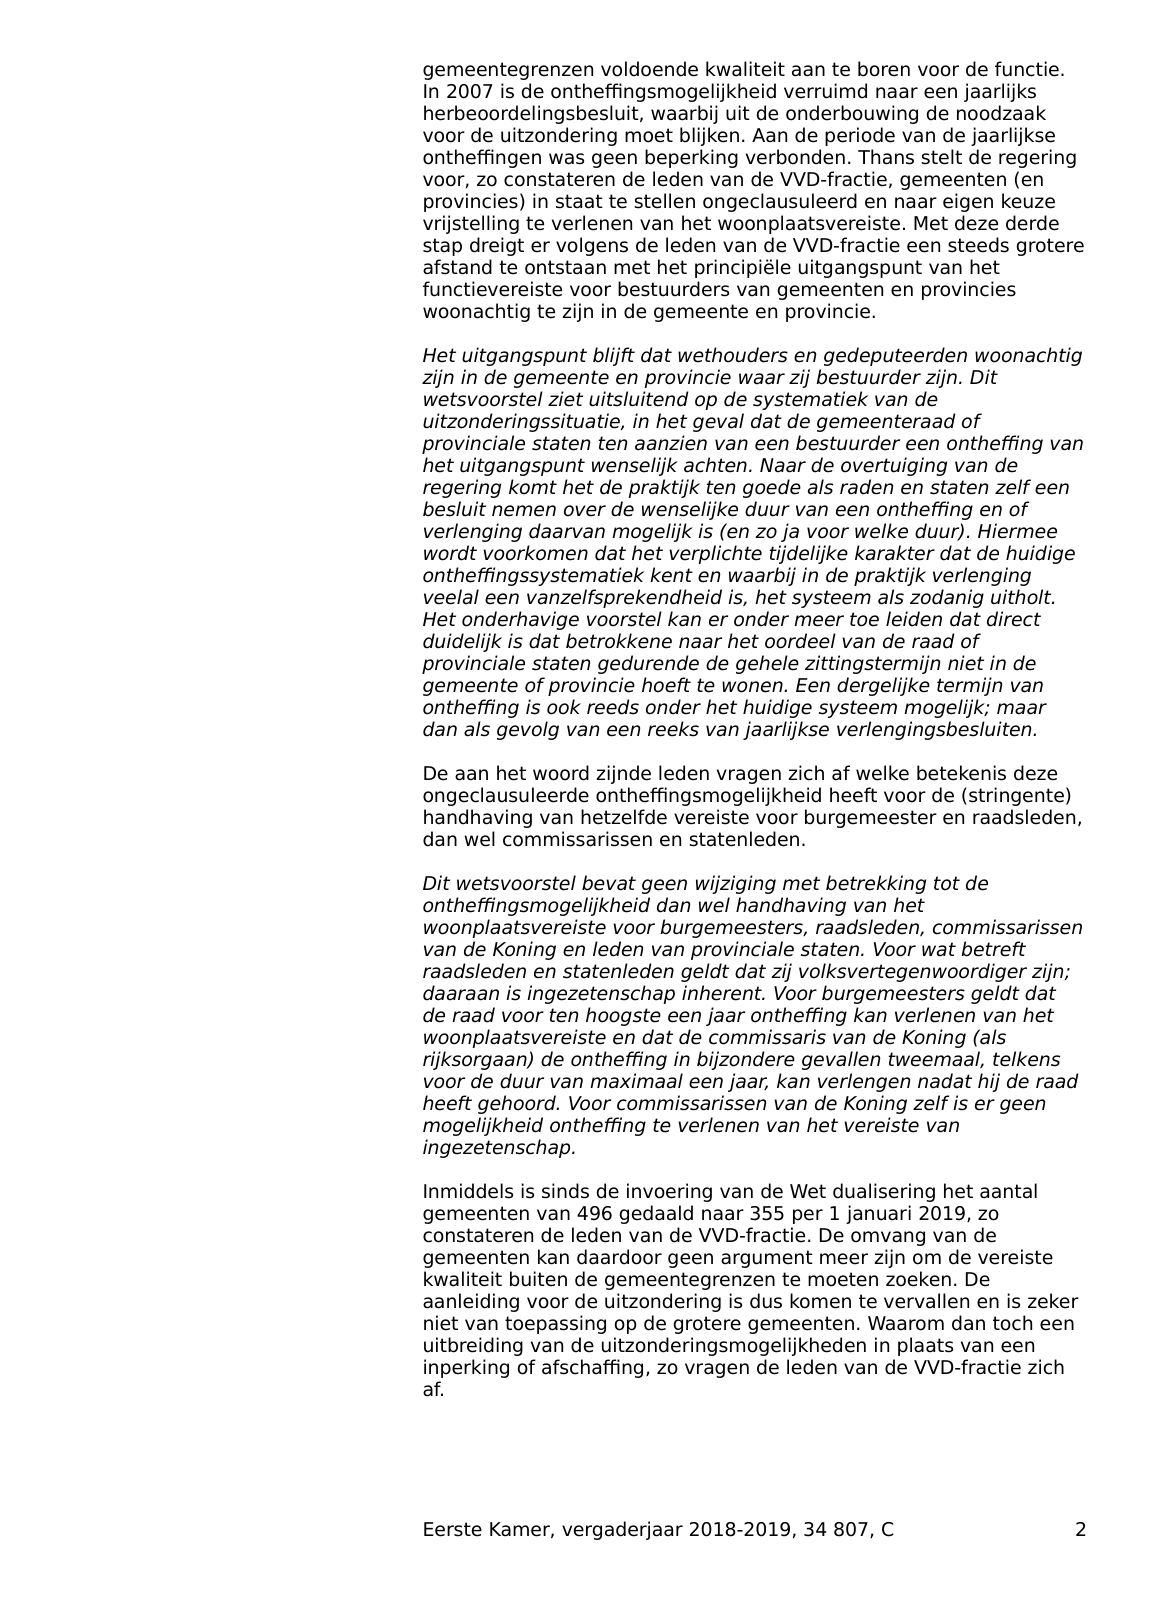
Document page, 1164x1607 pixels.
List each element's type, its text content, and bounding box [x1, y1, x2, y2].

text Het uitgangspunt blijft dat wethouders en gedeputeerden woonachtig zijn in de gemeente en provincie waar zij bestuurder zijn. Dit wetsvoorstel ziet uitsluitend op de systematiek van de uitzonderingssituatie, in het geval dat de gemeenteraad of provinciale staten ten aanzien van een bestuurder een ontheffing van het uitgangspunt wenselijk achten. Naar de overtuiging van de regering komt het de praktijk ten goede als raden en staten zelf een besluit nemen over de wenselijke duur van een ontheffing en of verlenging daarvan mogelijk is (en zo ja voor welke duur). Hiermee wordt voorkomen dat het verplichte tijdelijke karakter dat de huidige ontheffingssystematiek kent en waarbij in de praktijk verlenging veelal een vanzelfsprekendheid is, het systeem als zodanig uitholt. Het onderhavige voorstel kan er onder meer toe leiden dat direct duidelijk is dat betrokkene naar het oordeel van de raad of provinciale staten gedurende de gehele zittingstermijn niet in de gemeente of provincie hoeft te wonen. Een dergelijke termijn van ontheffing is ook reeds onder het huidige systeem mogelijk; maar dan als gevolg van een reeks van jaarlijkse verlengingsbesluiten. [422, 345, 1087, 741]
text De aan het woord zijnde leden vragen zich af welke betekenis deze ongeclausuleerde ontheffingsmogelijkheid heeft voor de (stringente) handhaving van hetzelfde vereiste voor burgemeester en raadsleden, dan wel commissarissen en statenleden. [422, 763, 1087, 851]
text Inmiddels is sinds de invoering van de Wet dualisering het aantal gemeenten van 496 gedaald naar 355 per 1 januari 2019, zo constateren de leden van de VVD-fractie. De omvang van de gemeenten kan daardoor geen argument meer zijn om de vereiste kwaliteit buiten de gemeentegrenzen te moeten zoeken. De aanleiding voor de uitzondering is dus komen te vervallen en is zeker niet van toepassing op de grotere gemeenten. Waarom dan toch een uitbreiding van de uitzonderingsmogelijkheden in plaats van een inperking of afschaffing, zo vragen de leden van de VVD-fractie zich af. [422, 1181, 1087, 1401]
text gemeentegrenzen voldoende kwaliteit aan te boren voor de functie. In 2007 is de ontheffingsmogelijkheid verruimd naar een jaarlijks herbeoordelingsbesluit, waarbij uit de onderbouwing de noodzaak voor de uitzondering moet blijken. Aan de periode van de jaarlijkse ontheffingen was geen beperking verbonden. Thans stelt de regering voor, zo constateren de leden van de VVD-fractie, gemeenten (en provincies) in staat te stellen ongeclausuleerd en naar eigen keuze vrijstelling te verlenen van het woonplaatsvereiste. Met deze derde stap dreigt er volgens de leden van de VVD-fractie een steeds grotere afstand te ontstaan met het principiële uitgangspunt van het functievereiste voor bestuurders van gemeenten en provincies woonachtig te zijn in de gemeente en provincie. [422, 59, 1087, 323]
text Dit wetsvoorstel bevat geen wijziging met betrekking tot de ontheffingsmogelijkheid dan wel handhaving van het woonplaatsvereiste voor burgemeesters, raadsleden, commissarissen van de Koning en leden van provinciale staten. Voor wat betreft raadsleden en statenleden geldt dat zij volksvertegenwoordiger zijn; daaraan is ingezetenschap inherent. Voor burgemeesters geldt dat de raad voor ten hoogste een jaar ontheffing kan verlenen van het woonplaatsvereiste en dat de commissaris van de Koning (als rijksorgaan) de ontheffing in bijzondere gevallen tweemaal, telkens voor de duur van maximaal een jaar, kan verlengen nadat hij de raad heeft gehoord. Voor commissarissen van de Koning zelf is er geen mogelijkheid ontheffing te verlenen van het vereiste van ingezetenschap. [422, 873, 1087, 1159]
